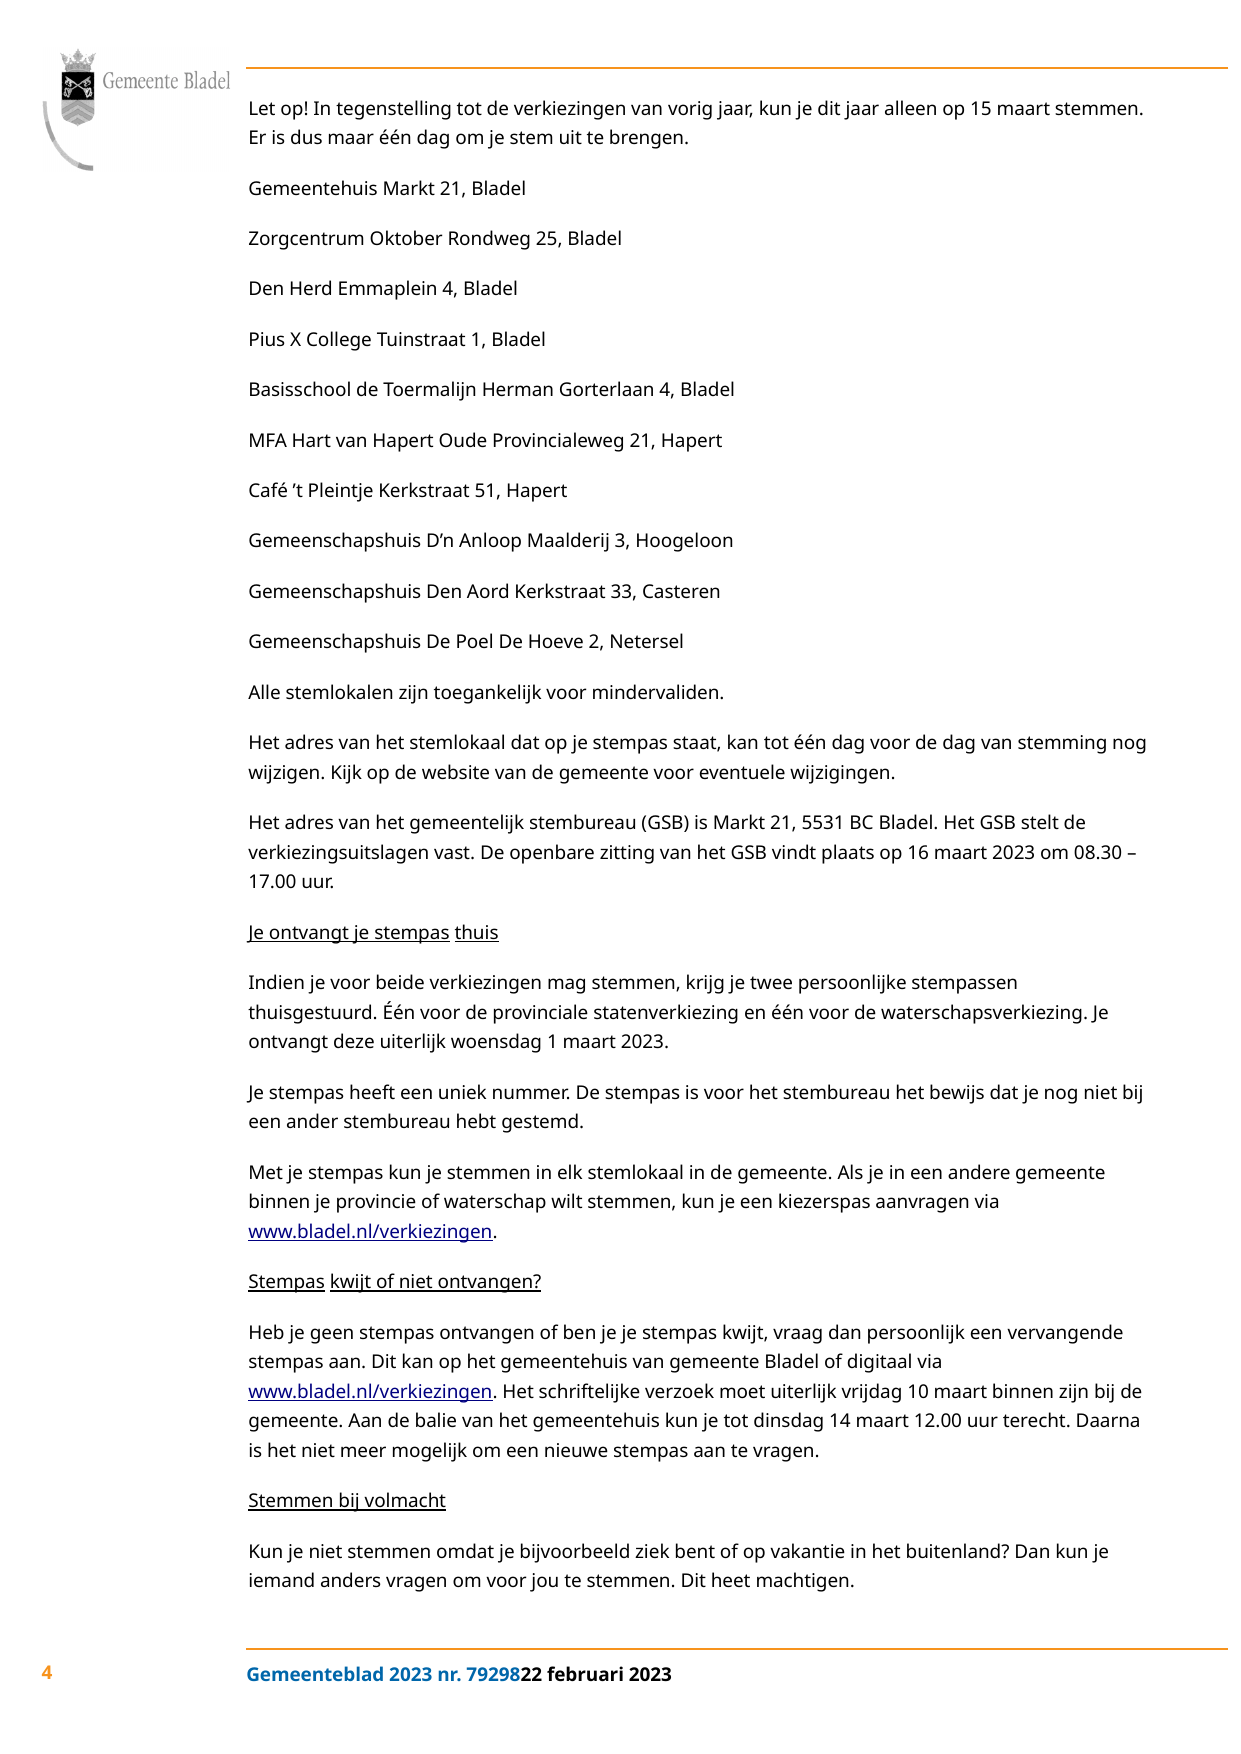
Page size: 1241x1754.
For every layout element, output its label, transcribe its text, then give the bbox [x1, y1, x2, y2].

picture [41, 47, 231, 172]
text Stemmen bij volmacht [248, 1488, 1152, 1513]
text Pius X College Tuinstraat 1, Bladel [248, 326, 1152, 352]
text Alle stemlokalen zijn toegankelijk voor mindervaliden. [248, 679, 1152, 705]
text Gemeentehuis Markt 21, Bladel [248, 175, 1152, 201]
text Den Herd Emmaplein 4, Bladel [248, 276, 1152, 301]
text Met je stempas kun je stemmen in elk stemlokaal in de gemeente. Als je in een andere gemeente binnen je provincie of waterschap wilt stemmen, kun je een kiezerspas aanvragen via www.bladel.nl/verkiezingen. [248, 1159, 1152, 1244]
text Gemeenschapshuis D’n Anloop Maalderij 3, Hoogeloon [248, 528, 1152, 553]
text Heb je geen stempas ontvangen of ben je je stempas kwijt, vraag dan persoonlijk een vervangende stempas aan. Dit kan op het gemeentehuis van gemeente Bladel of digitaal via www.bladel.nl/verkiezingen. Het schriftelijke verzoek moet uiterlijk vrijdag 10 maart binnen zijn bij de gemeente. Aan de balie van het gemeentehuis kun je tot dinsdag 14 maart 12.00 uur terecht. Daarna is het niet meer mogelijk om een nieuwe stempas aan te vragen. [248, 1319, 1152, 1463]
text Indien je voor beide verkiezingen mag stemmen, krijg je twee persoonlijke stempassen thuisgestuurd. Één voor de provinciale statenverkiezing en één voor de waterschapsverkiezing. Je ontvangt deze uiterlijk woensdag 1 maart 2023. [248, 969, 1152, 1054]
text Je stempas heeft een uniek nummer. De stempas is voor het stembureau het bewijs dat je nog niet bij een ander stembureau hebt gestemd. [248, 1079, 1152, 1134]
text Stempas kwijt of niet ontvangen? [248, 1268, 1152, 1294]
text Gemeenschapshuis Den Aord Kerkstraat 33, Casteren [248, 578, 1152, 604]
text Het adres van het gemeentelijk stembureau (GSB) is Markt 21, 5531 BC Bladel. Het GSB stelt de verkiezingsuitslagen vast. De openbare zitting van het GSB vindt plaats op 16 maart 2023 om 08.30 – 17.00 uur. [248, 809, 1152, 894]
text Basisschool de Toermalijn Herman Gorterlaan 4, Bladel [248, 376, 1152, 402]
text Zorgcentrum Oktober Rondweg 25, Bladel [248, 225, 1152, 251]
text Kun je niet stemmen omdat je bijvoorbeeld ziek bent of op vakantie in het buitenland? Dan kun je iemand anders vragen om voor jou te stemmen. Dit heet machtigen. [248, 1538, 1152, 1593]
text MFA Hart van Hapert Oude Provincialeweg 21, Hapert [248, 427, 1152, 453]
text Het adres van het stemlokaal dat op je stempas staat, kan tot één dag voor de dag van stemming nog wijzigen. Kijk op de website van de gemeente voor eventuele wijzigingen. [248, 729, 1152, 785]
text Je ontvangt je stempas thuis [248, 919, 1152, 945]
text Let op! In tegenstelling tot de verkiezingen van vorig jaar, kun je dit jaar alleen op 15 maart stemmen. Er is dus maar één dag om je stem uit te brengen. [248, 95, 1152, 150]
text Café ’t Pleintje Kerkstraat 51, Hapert [248, 477, 1152, 503]
text Gemeenschapshuis De Poel De Hoeve 2, Netersel [248, 628, 1152, 654]
